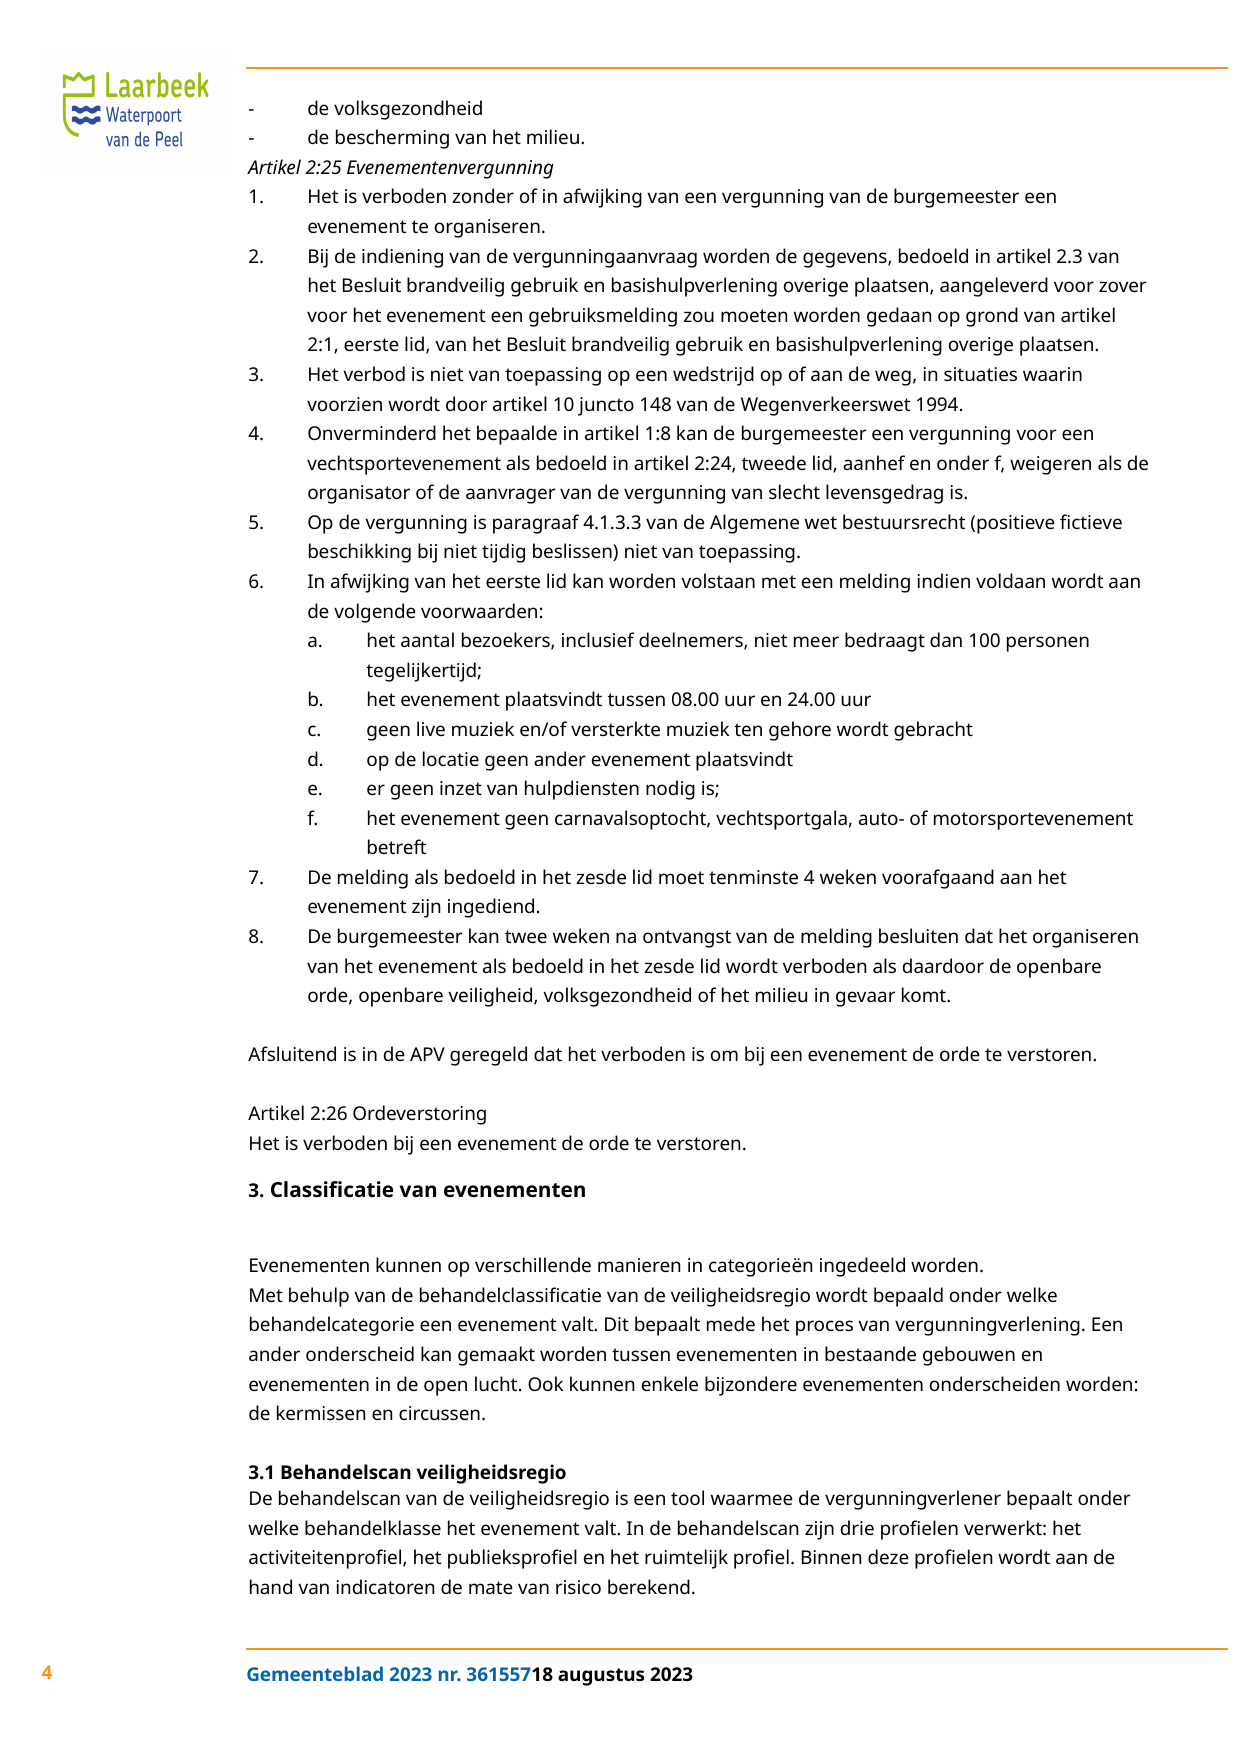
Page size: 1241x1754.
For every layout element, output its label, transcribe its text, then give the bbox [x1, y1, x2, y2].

text Met behulp van de behandelclassificatie van de veiligheidsregio wordt bepaald onder welke behandelcategorie een evenement valt. Dit bepaalt mede het proces van vergunningverlening. Een ander onderscheid kan gemaakt worden tussen evenementen in bestaande gebouwen en evenementen in de open lucht. Ook kunnen enkele bijzondere evenementen onderscheiden worden: de kermissen en circussen. [248, 1282, 1152, 1426]
picture [41, 47, 231, 172]
list de volksgezondheid [248, 95, 1152, 121]
text De behandelscan van de veiligheidsregio is een tool waarmee de vergunningverlener bepaalt onder welke behandelklasse het evenement valt. In de behandelscan zijn drie profielen verwerkt: het activiteitenprofiel, het publieksprofiel en het ruimtelijk profiel. Binnen deze profielen wordt aan de hand van indicatoren de mate van risico berekend. [248, 1485, 1152, 1600]
table_header Artikel 2:26 Ordeverstoring Het is verboden bij een evenement de orde te verstoren. [248, 1100, 1152, 1156]
text 3.1 Behandelscan veiligheidsregio [248, 1459, 1152, 1485]
table_header Artikel 2:25 Evenementenvergunning Het is verboden zonder of in afwijking van een vergunning van de burgemeester een evenement te organiseren. Bij de indiening van de vergunningaanvraag worden de gegevens, bedoeld in artikel 2.3 van het Besluit brandveilig gebruik en basishulpverlening overige plaatsen, aangeleverd voor zover voor het evenement een gebruiksmelding zou moeten worden gedaan op grond van artikel 2:1, eerste lid, van het Besluit brandveilig gebruik en basishulpverlening overige plaatsen. Het verbod is niet van toepassing op een wedstrijd op of aan de weg, in situaties waarin voorzien wordt door artikel 10 juncto 148 van de Wegenverkeerswet 1994. Onverminderd het bepaalde in artikel 1:8 kan de burgemeester een vergunning voor een vechtsportevenement als bedoeld in artikel 2:24, tweede lid, aanhef en onder f, weigeren als de organisator of de aanvrager van de vergunning van slecht levensgedrag is. Op de vergunning is paragraaf 4.1.3.3 van de Algemene wet bestuursrecht (positieve fictieve beschikking bij niet tijdig beslissen) niet van toepassing. In afwijking van het eerste lid kan worden volstaan met een melding indien voldaan wordt aan de volgende voorwaarden: het aantal bezoekers, inclusief deelnemers, niet meer bedraagt dan 100 personen tegelijkertijd; het evenement plaatsvindt tussen 08.00 uur en 24.00 uur geen live muziek en/of versterkte muziek ten gehore wordt gebracht op de locatie geen ander evenement plaatsvindt er geen inzet van hulpdiensten nodig is; het evenement geen carnavalsoptocht, vechtsportgala, auto- of motorsportevenement betreft De melding als bedoeld in het zesde lid moet tenminste 4 weken voorafgaand aan het evenement zijn ingediend. De burgemeester kan twee weken na ontvangst van de melding besluiten dat het organiseren van het evenement als bedoeld in het zesde lid wordt verboden als daardoor de openbare orde, openbare veiligheid, volksgezondheid of het milieu in gevaar komt. [248, 154, 1152, 1008]
list de bescherming van het milieu. [248, 124, 1152, 150]
text Evenementen kunnen op verschillende manieren in categorieën ingedeeld worden. [248, 1252, 1152, 1278]
text Afsluitend is in de APV geregeld dat het verboden is om bij een evenement de orde te verstoren. [248, 1041, 1152, 1067]
text 3. Classificatie van evenementen [248, 1175, 1152, 1203]
